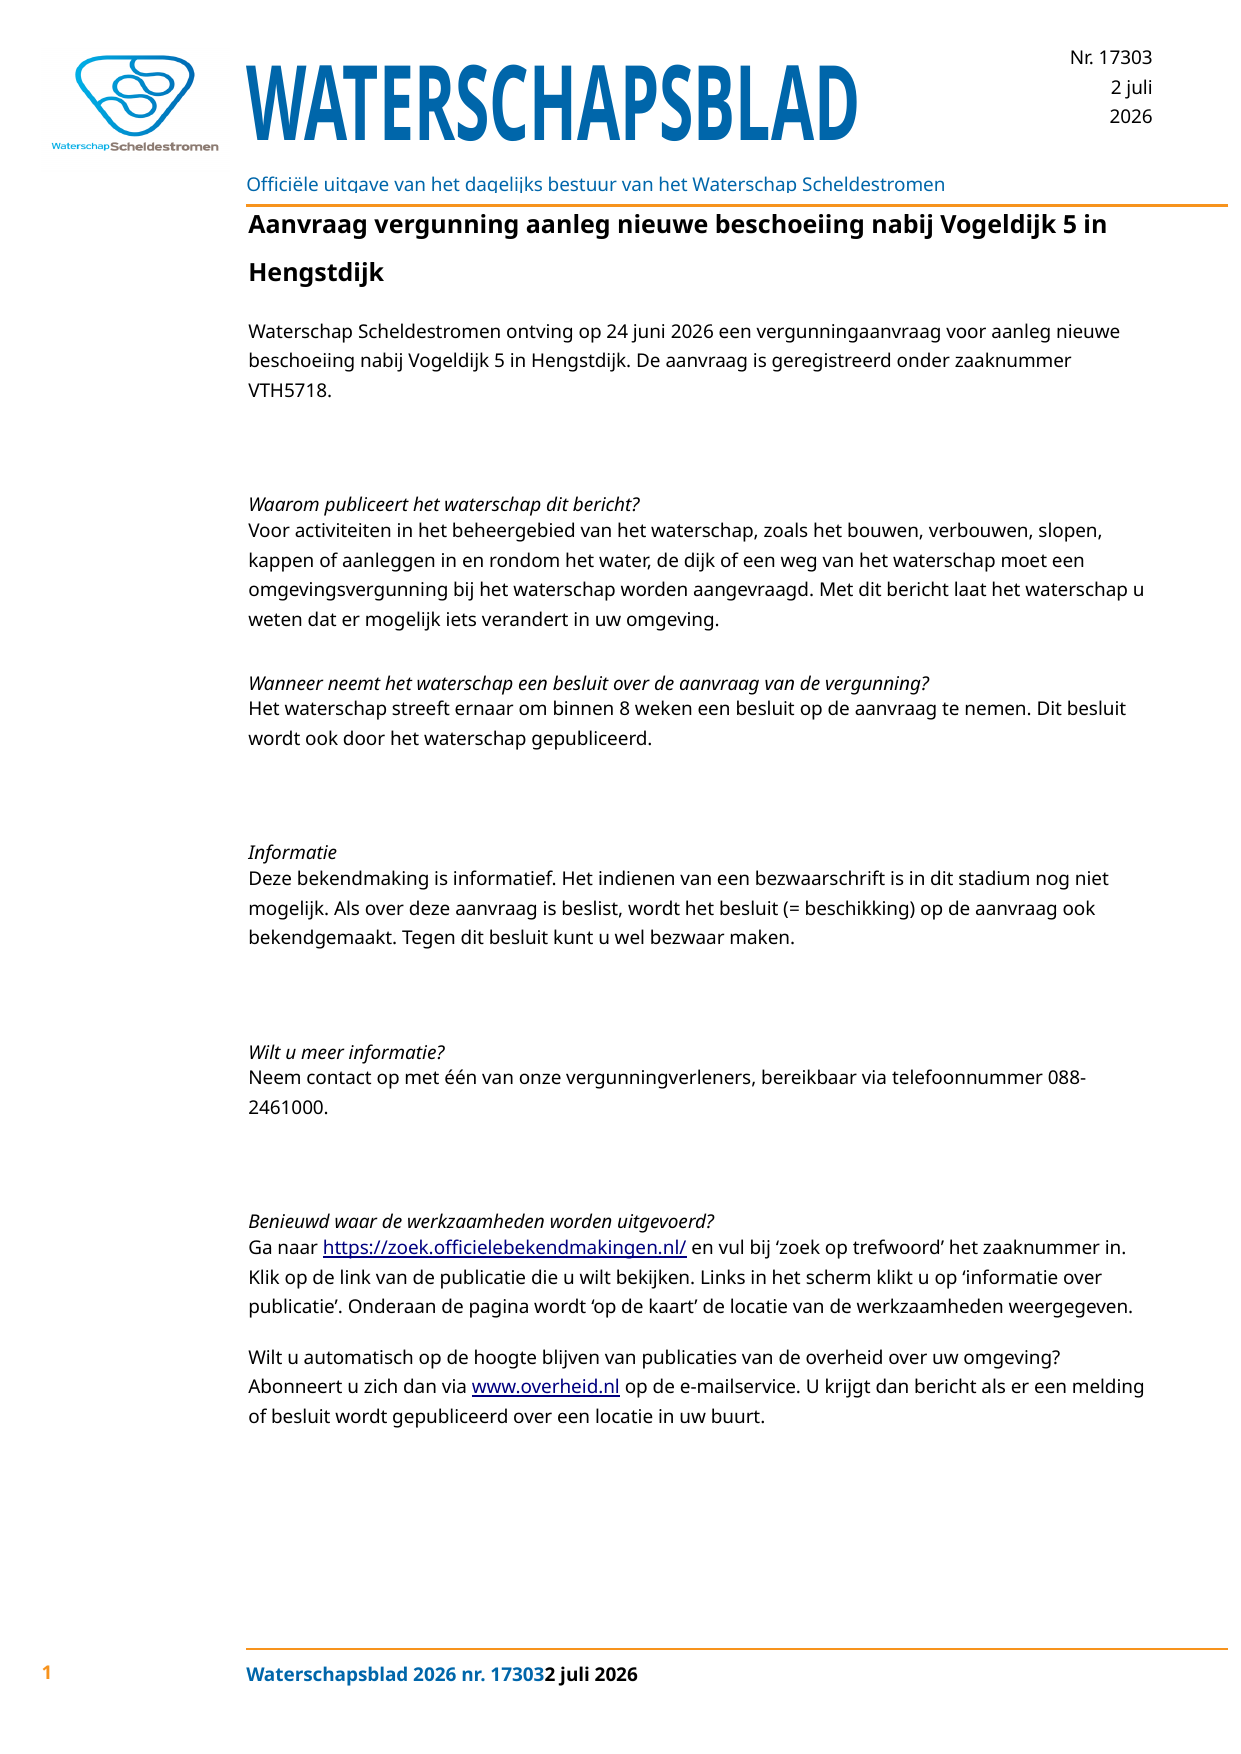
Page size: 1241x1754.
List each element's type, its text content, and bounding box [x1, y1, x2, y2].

text Wilt u automatisch op de hoogte blijven van publicaties van de overheid over uw omgeving? Abonneert u zich dan via www.overheid.nl op de e-mailservice. U krijgt dan bericht als er een melding of besluit wordt gepubliceerd over een locatie in uw buurt. [248, 1344, 1152, 1429]
text Het waterschap streeft ernaar om binnen 8 weken een besluit op de aanvraag te nemen. Dit besluit wordt ook door het waterschap gepubliceerd. [248, 696, 1152, 751]
text Neem contact op met één van onze vergunningverleners, bereikbaar via telefoonnummer 088-2461000. [248, 1064, 1152, 1120]
text Waterschap Scheldestromen ontving op 24 juni 2026 een vergunningaanvraag voor aanleg nieuwe beschoeiing nabij Vogeldijk 5 in Hengstdijk. De aanvraag is geregistreerd onder zaaknummer VTH5718. [248, 318, 1152, 403]
text Voor activiteiten in het beheergebied van het waterschap, zoals het bouwen, verbouwen, slopen, kappen of aanleggen in en rondom het water, de dijk of een weg van het waterschap moet een omgevingsvergunning bij het waterschap worden aangevraagd. Met dit bericht laat het waterschap u weten dat er mogelijk iets verandert in uw omgeving. [248, 517, 1152, 632]
text Benieuwd waar de werkzaamheden worden uitgevoerd? [248, 1208, 1152, 1234]
text Waarom publiceert het waterschap dit bericht? [248, 491, 1152, 517]
text Aanvraag vergunning aanleg nieuwe beschoeiing nabij Vogeldijk 5 in Hengstdijk [248, 207, 1152, 288]
text Wanneer neemt het waterschap een besluit over de aanvraag van de vergunning? [248, 670, 1152, 696]
text Wilt u meer informatie? [248, 1039, 1152, 1064]
text Ga naar https://zoek.officielebekendmakingen.nl/ en vul bij ‘zoek op trefwoord’ het zaaknummer in. Klik op de link van de publicatie die u wilt bekijken. Links in het scherm klikt u op ‘informatie over publicatie’. Onderaan de pagina wordt ‘op de kaart’ de locatie van de werkzaamheden weergegeven. [248, 1234, 1152, 1319]
picture [41, 47, 231, 172]
text Deze bekendmaking is informatief. Het indienen van een bezwaarschrift is in dit stadium nog niet mogelijk. Als over deze aanvraag is beslist, wordt het besluit (= beschikking) op de aanvraag ook bekendgemaakt. Tegen dit besluit kunt u wel bezwaar maken. [248, 865, 1152, 950]
text Informatie [248, 839, 1152, 865]
